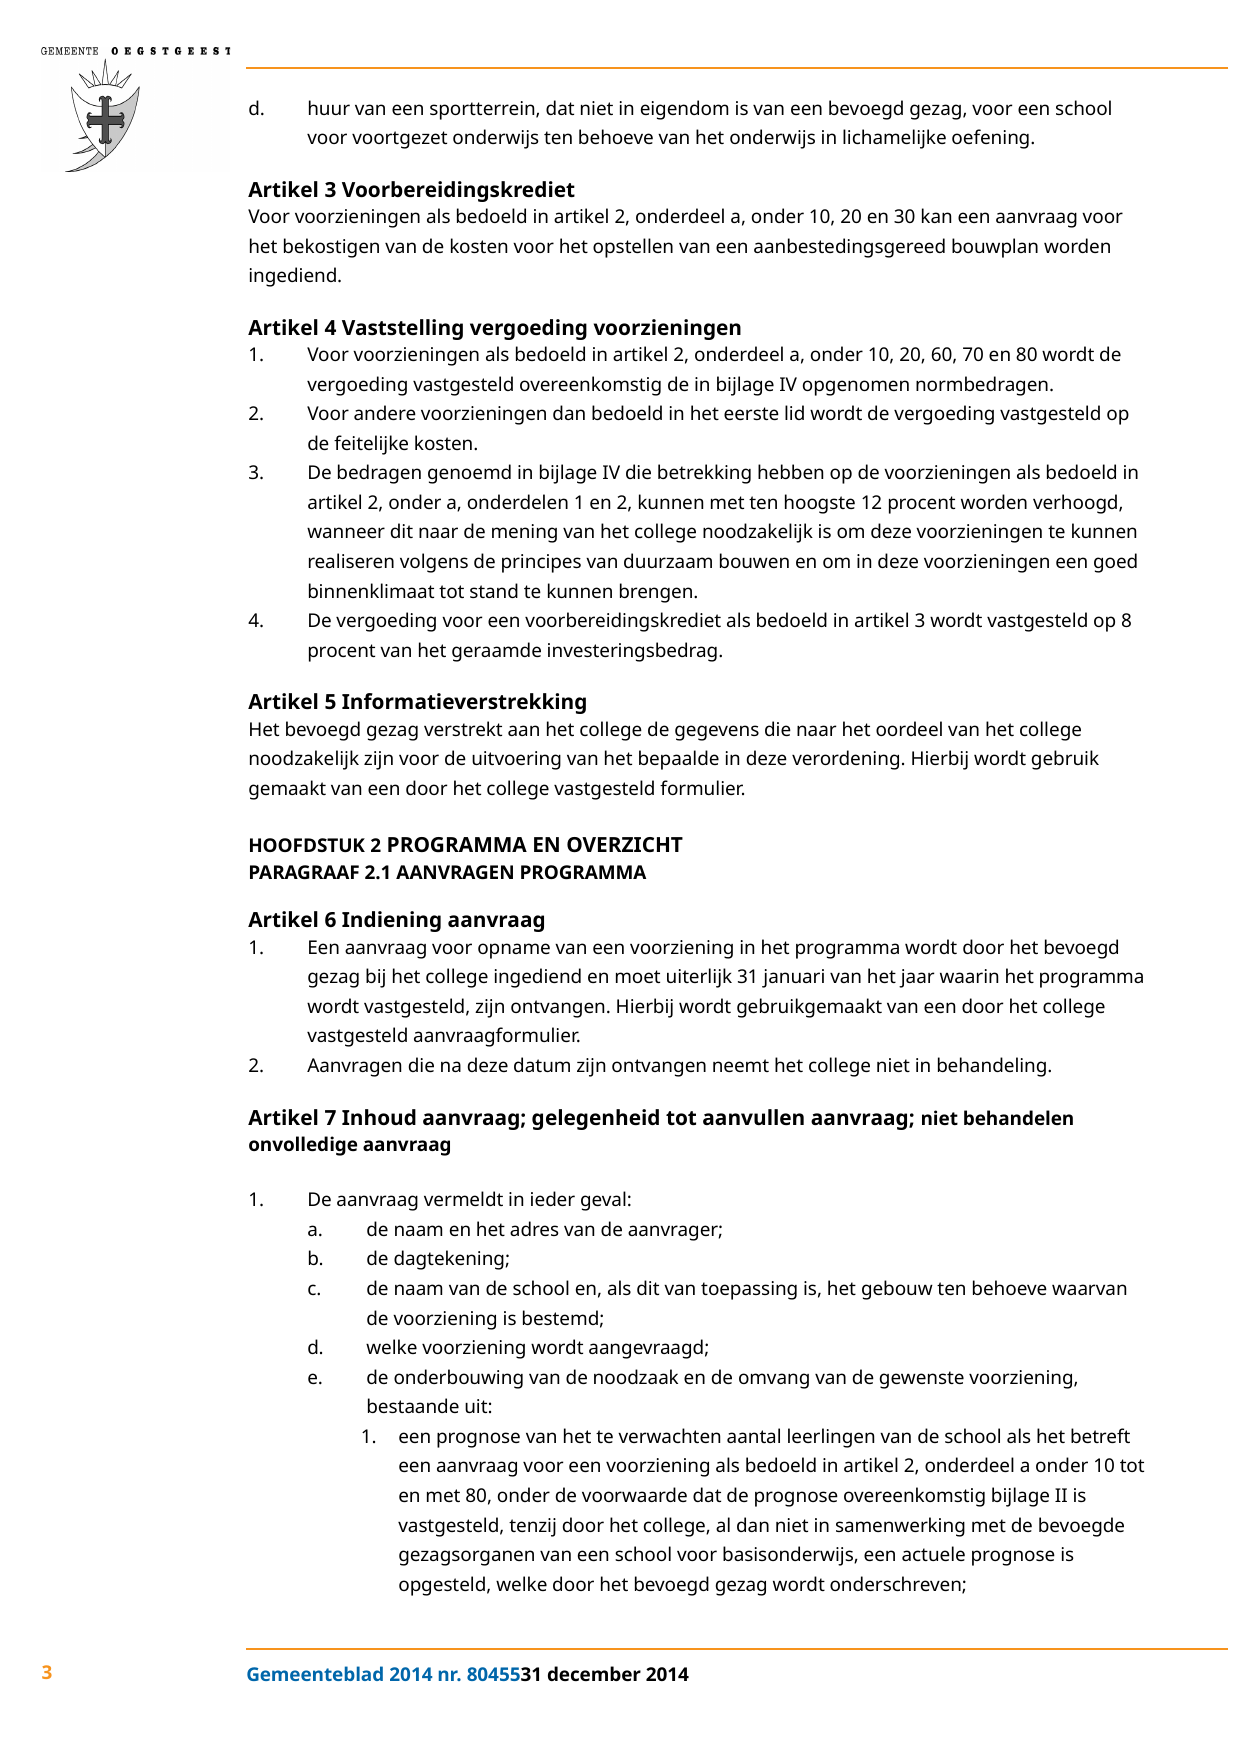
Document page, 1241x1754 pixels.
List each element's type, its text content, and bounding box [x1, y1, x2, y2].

text Voor voorzieningen als bedoeld in artikel 2, onderdeel a, onder 10, 20 en 30 kan een aanvraag voor het bekostigen van de kosten voor het opstellen van een aanbestedingsgereed bouwplan worden ingediend. [248, 203, 1152, 288]
list De aanvraag vermeldt in ieder geval: [248, 1186, 1152, 1212]
text Artikel 4 Vaststelling vergoeding voorzieningen [248, 313, 1152, 341]
picture [41, 47, 231, 172]
text Artikel 5 Informatieverstrekking [248, 687, 1152, 716]
list huur van een sportterrein, dat niet in eigendom is van een bevoegd gezag, voor een school voor voortgezet onderwijs ten behoeve van het onderwijs in lichamelijke oefening. [248, 95, 1152, 150]
list welke voorziening wordt aangevraagd; [307, 1334, 1152, 1360]
list de naam en het adres van de aanvrager; [307, 1216, 1152, 1242]
list de dagtekening; [307, 1246, 1152, 1271]
list de onderbouwing van de noodzaak en de omvang van de gewenste voorziening, bestaande uit: [307, 1364, 1152, 1419]
list een prognose van het te verwachten aantal leerlingen van de school als het betreft een aanvraag voor een voorziening als bedoeld in artikel 2, onderdeel a onder 10 tot en met 80, onder de voorwaarde dat de prognose overeenkomstig bijlage II is vastgesteld, tenzij door het college, al dan niet in samenwerking met de bevoegde gezagsorganen van een school voor basisonderwijs, een actuele prognose is opgesteld, welke door het bevoegd gezag wordt onderschreven; [361, 1423, 1152, 1597]
text PARAGRAAF 2.1 AANVRAGEN PROGRAMMA [248, 859, 1152, 884]
text Artikel 6 Indiening aanvraag [248, 905, 1152, 934]
list Voor andere voorzieningen dan bedoeld in het eerste lid wordt de vergoeding vastgesteld op de feitelijke kosten. [248, 400, 1152, 456]
text Artikel 3 Voorbereidingskrediet [248, 175, 1152, 203]
text Artikel 7 Inhoud aanvraag; gelegenheid tot aanvullen aanvraag; niet behandelen onvolledige aanvraag [248, 1103, 1152, 1157]
text HOOFDSTUK 2 PROGRAMMA EN OVERZICHT [248, 830, 1152, 859]
list Een aanvraag voor opname van een voorziening in het programma wordt door het bevoegd gezag bij het college ingediend en moet uiterlijk 31 januari van het jaar waarin het programma wordt vastgesteld, zijn ontvangen. Hierbij wordt gebruikgemaakt van een door het college vastgesteld aanvraagformulier. [248, 934, 1152, 1048]
list Voor voorzieningen als bedoeld in artikel 2, onderdeel a, onder 10, 20, 60, 70 en 80 wordt de vergoeding vastgesteld overeenkomstig de in bijlage IV opgenomen normbedragen. [248, 341, 1152, 397]
list De vergoeding voor een voorbereidingskrediet als bedoeld in artikel 3 wordt vastgesteld op 8 procent van het geraamde investeringsbedrag. [248, 607, 1152, 663]
list De bedragen genoemd in bijlage IV die betrekking hebben op de voorzieningen als bedoeld in artikel 2, onder a, onderdelen 1 en 2, kunnen met ten hoogste 12 procent worden verhoogd, wanneer dit naar de mening van het college noodzakelijk is om deze voorzieningen te kunnen realiseren volgens de principes van duurzaam bouwen en om in deze voorzieningen een goed binnenklimaat tot stand te kunnen brengen. [248, 459, 1152, 604]
list de naam van de school en, als dit van toepassing is, het gebouw ten behoeve waarvan de voorziening is bestemd; [307, 1275, 1152, 1330]
list Aanvragen die na deze datum zijn ontvangen neemt het college niet in behandeling. [248, 1052, 1152, 1078]
text Het bevoegd gezag verstrekt aan het college de gegevens die naar het oordeel van het college noodzakelijk zijn voor de uitvoering van het bepaalde in deze verordening. Hierbij wordt gebruik gemaakt van een door het college vastgesteld formulier. [248, 716, 1152, 801]
